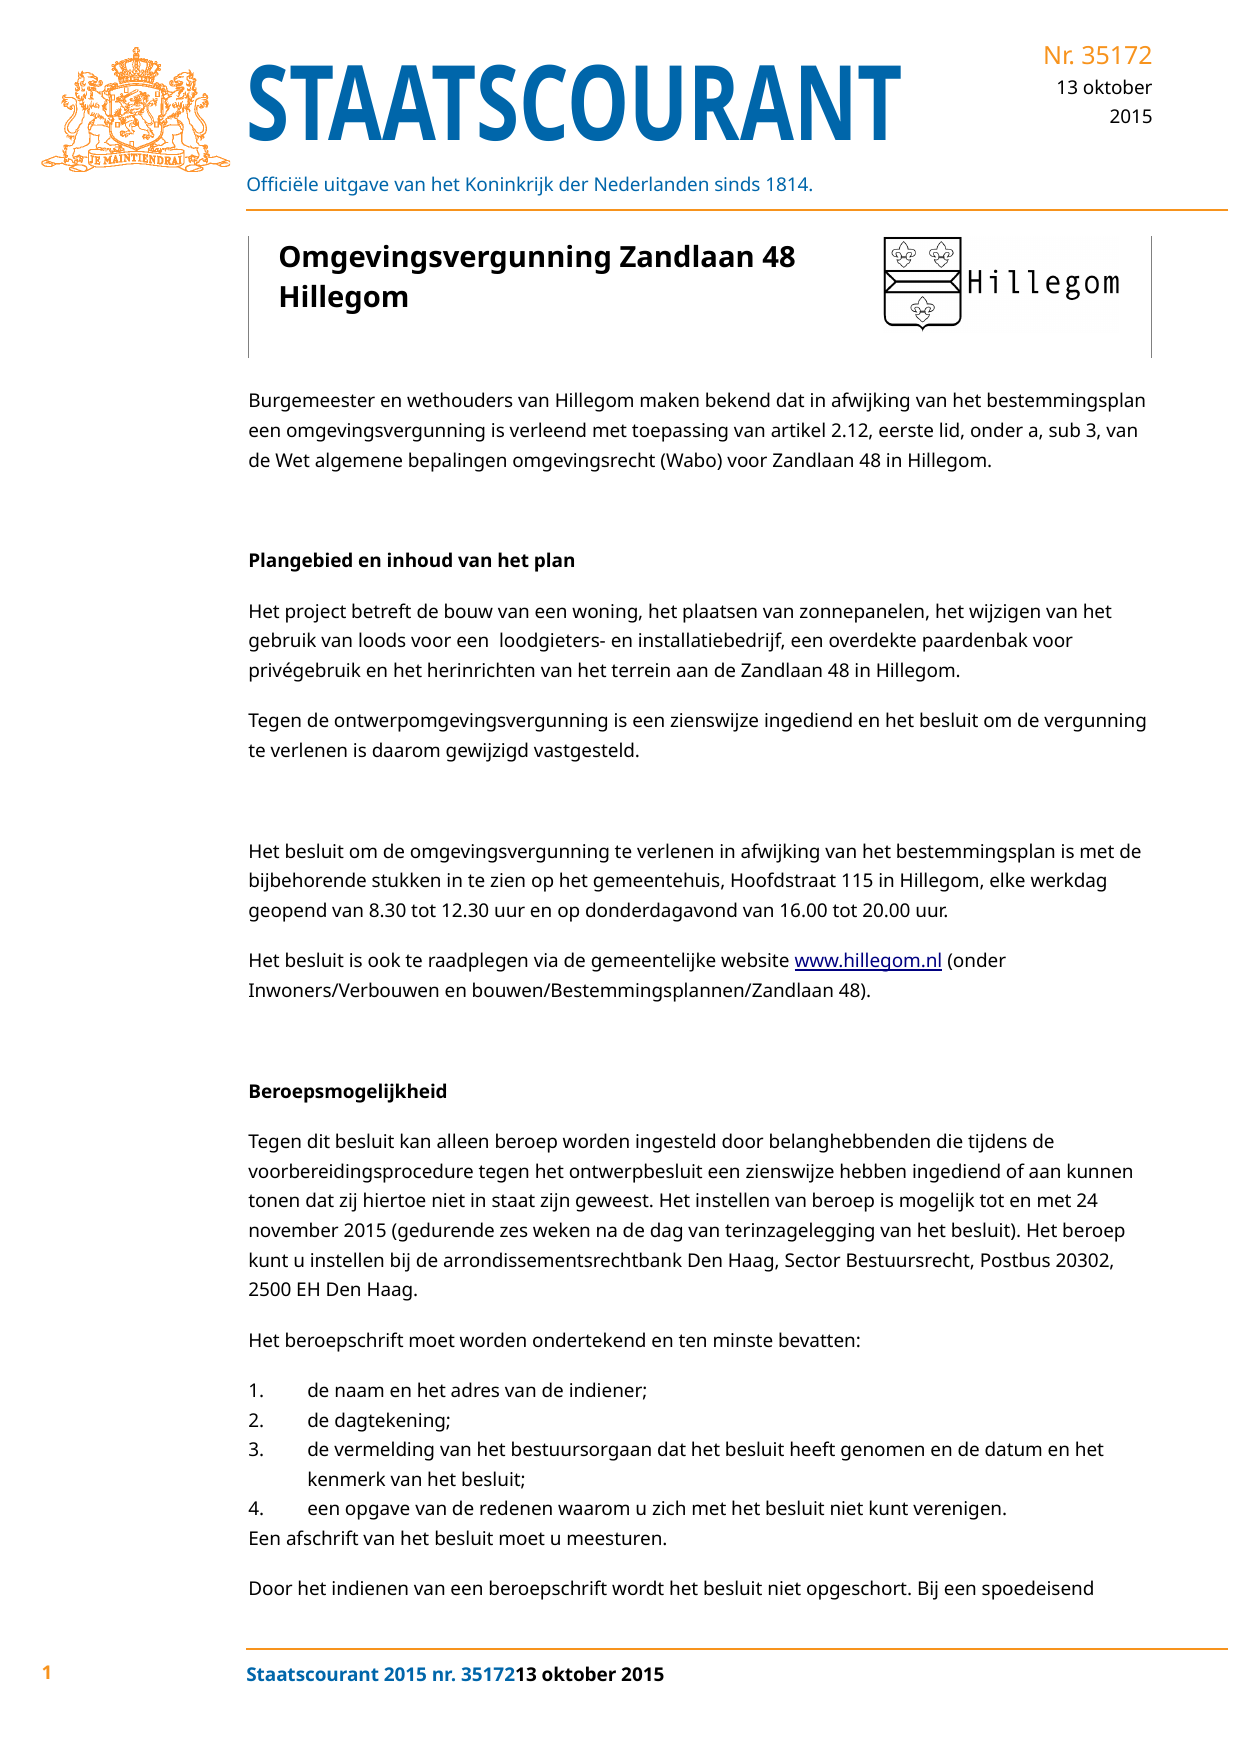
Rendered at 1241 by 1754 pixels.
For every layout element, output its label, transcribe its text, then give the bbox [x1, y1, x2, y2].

list de naam en het adres van de indiener; [248, 1377, 1152, 1403]
picture [882, 236, 1119, 333]
picture [41, 47, 231, 172]
text Burgemeester en wethouders van Hillegom maken bekend dat in afwijking van het bestemmingsplan een omgevingsvergunning is verleend met toepassing van artikel 2.12, eerste lid, onder a, sub 3, van de Wet algemene bepalingen omgevingsrecht (Wabo) voor Zandlaan 48 in Hillegom. [248, 388, 1152, 473]
text Door het indienen van een beroepschrift wordt het besluit niet opgeschort. Bij een spoedeisend [248, 1576, 1152, 1601]
text Beroepsmogelijkheid [248, 1078, 1152, 1104]
text Tegen de ontwerpomgevingsvergunning is een zienswijze ingediend en het besluit om de vergunning te verlenen is daarom gewijzigd vastgesteld. [248, 708, 1152, 763]
text Het beroepschrift moet worden ondertekend en ten minste bevatten: [248, 1327, 1152, 1353]
text Het besluit is ook te raadplegen via de gemeentelijke website www.hillegom.nl (onder Inwoners/Verbouwen en bouwen/Bestemmingsplannen/Zandlaan 48). [248, 948, 1152, 1003]
text Een afschrift van het besluit moet u meesturen. [248, 1525, 1152, 1551]
text Tegen dit besluit kan alleen beroep worden ingesteld door belanghebbenden die tijdens de voorbereidingsprocedure tegen het ontwerpbesluit een zienswijze hebben ingediend of aan kunnen tonen dat zij hiertoe niet in staat zijn geweest. Het instellen van beroep is mogelijk tot en met 24 november 2015 (gedurende zes weken na de dag van terinzagelegging van het besluit). Het beroep kunt u instellen bij de arrondissementsrechtbank Den Haag, Sector Bestuursrecht, Postbus 20302, 2500 EH Den Haag. [248, 1128, 1152, 1302]
text Plangebied en inhoud van het plan [248, 548, 1152, 573]
text Het project betreft de bouw van een woning, het plaatsen van zonnepanelen, het wijzigen van het gebruik van loods voor een loodgieters- en installatiebedrijf, een overdekte paardenbak voor privégebruik en het herinrichten van het terrein aan de Zandlaan 48 in Hillegom. [248, 598, 1152, 683]
list de vermelding van het bestuursorgaan dat het besluit heeft genomen en de datum en het kenmerk van het besluit; [248, 1436, 1152, 1492]
table_header Omgevingsvergunning Zandlaan 48 Hillegom [249, 236, 850, 358]
list de dagtekening; [248, 1407, 1152, 1433]
list een opgave van de redenen waarom u zich met het besluit niet kunt verenigen. [248, 1496, 1152, 1521]
text Het besluit om de omgevingsvergunning te verlenen in afwijking van het bestemmingsplan is met de bijbehorende stukken in te zien op het gemeentehuis, Hoofdstraat 115 in Hillegom, elke werkdag geopend van 8.30 tot 12.30 uur en op donderdagavond van 16.00 tot 20.00 uur. [248, 838, 1152, 923]
table_header [850, 333, 1151, 358]
table_header [1119, 236, 1151, 332]
table_header [850, 236, 882, 332]
